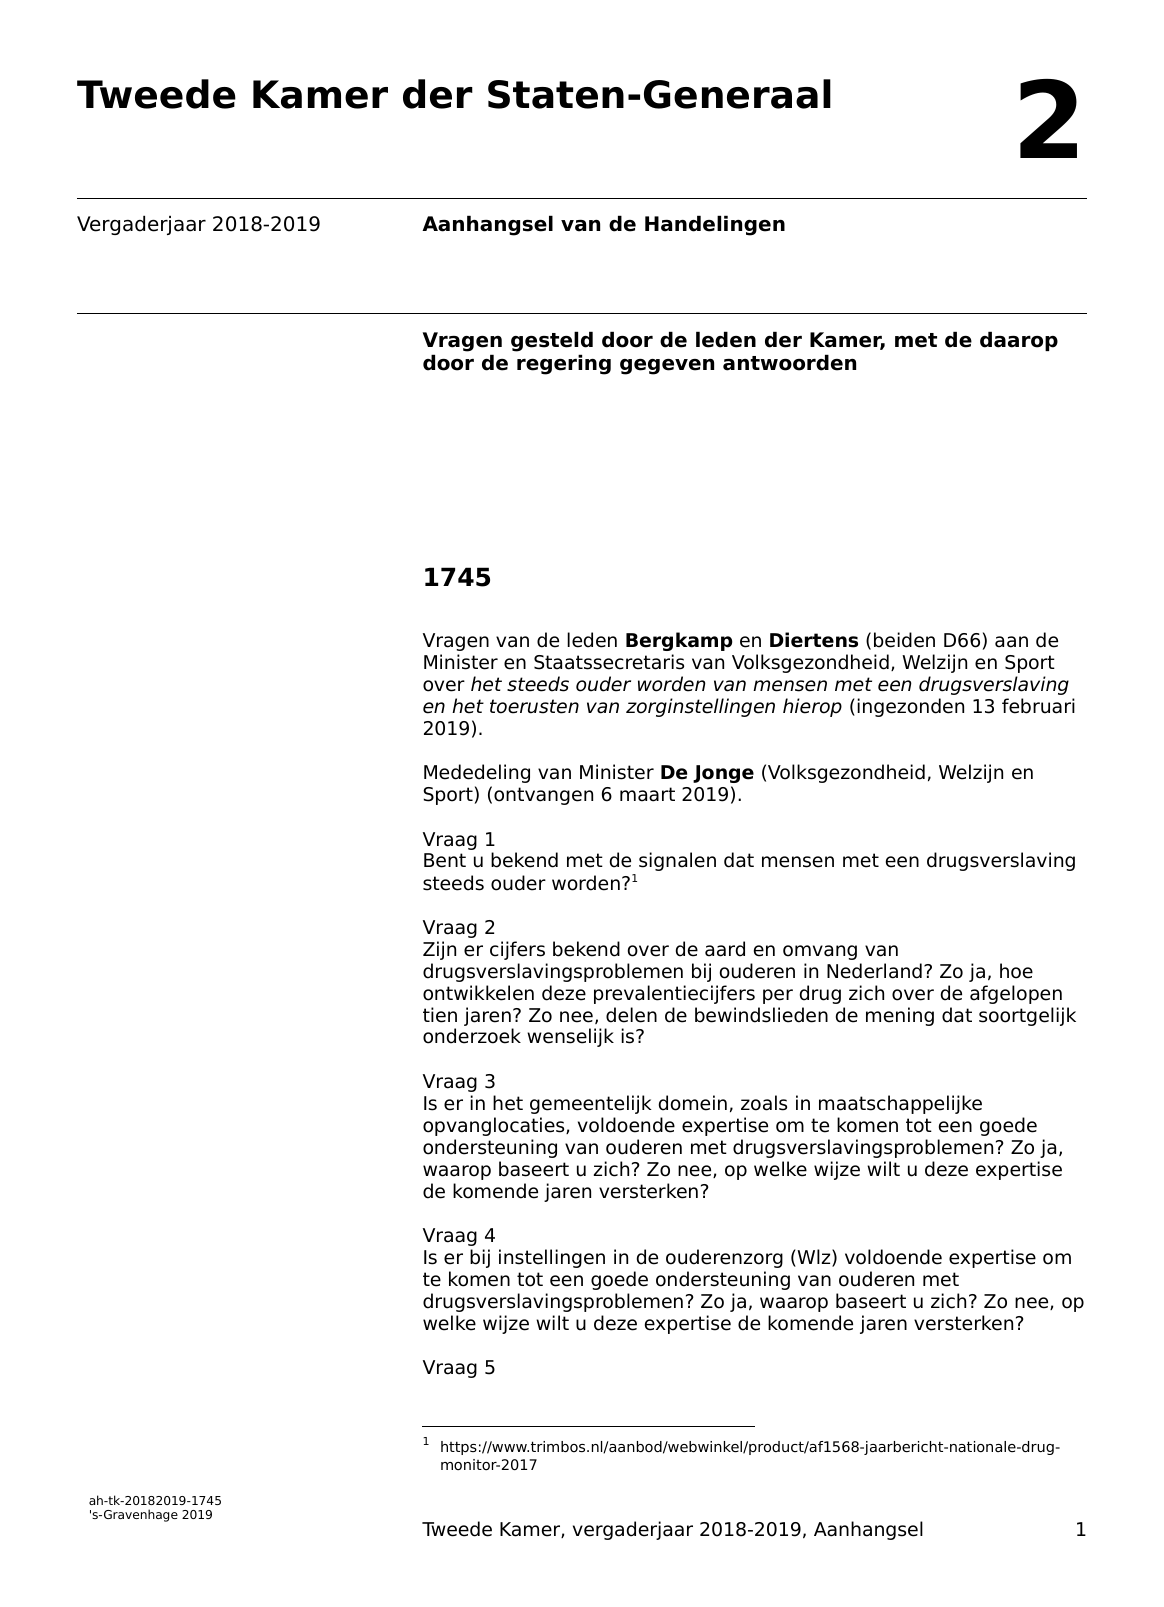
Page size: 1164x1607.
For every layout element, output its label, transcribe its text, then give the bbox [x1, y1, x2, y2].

text https://www.trimbos.nl/aanbod/webwinkel/product/af1568-jaarbericht-nationale-drug-monitor-2017 [422, 1435, 1087, 1474]
text Is er in het gemeentelijk domein, zoals in maatschappelijke opvanglocaties, voldoende expertise om te komen tot een goede ondersteuning van ouderen met drugsverslavingsproblemen? Zo ja, waarop baseert u zich? Zo nee, op welke wijze wilt u deze expertise de komende jaren versterken? [422, 1093, 1087, 1202]
text 's-Gravenhage 2019 [88, 1508, 323, 1522]
text Vraag 5 [422, 1357, 1087, 1379]
table_cell Vragen gesteld door de leden der Kamer, met de daarop door de regering gegeven antwoorden [422, 314, 1087, 375]
text Zijn er cijfers bekend over de aard en omvang van drugsverslavingsproblemen bij ouderen in Nederland? Zo ja, hoe ontwikkelen deze prevalentiecijfers per drug zich over de afgelopen tien jaren? Zo nee, delen de bewindslieden de mening dat soortgelijk onderzoek wenselijk is? [422, 938, 1087, 1048]
text Vragen van de leden Bergkamp en Diertens (beiden D66) aan de Minister en Staatssecretaris van Volksgezondheid, Welzijn en Sport over het steeds ouder worden van mensen met een drugsverslaving en het toerusten van zorginstellingen hierop (ingezonden 13 februari 2019). [422, 630, 1087, 740]
table_cell Vergaderjaar 2018-2019 [77, 199, 422, 313]
text Is er bij instellingen in de ouderenzorg (Wlz) voldoende expertise om te komen tot een goede ondersteuning van ouderen met drugsverslavingsproblemen? Zo ja, waarop baseert u zich? Zo nee, op welke wijze wilt u deze expertise de komende jaren versterken? [422, 1247, 1087, 1334]
text Vraag 2 [422, 917, 1087, 938]
text Mededeling van Minister De Jonge (Volksgezondheid, Welzijn en Sport) (ontvangen 6 maart 2019). [422, 762, 1087, 806]
text Vraag 1 [422, 828, 1087, 850]
text Vraag 4 [422, 1225, 1087, 1247]
text 1745 [422, 563, 1087, 592]
text Bent u bekend met de signalen dat mensen met een drugsverslaving steeds ouder worden? [422, 850, 1087, 894]
text Vraag 3 [422, 1071, 1087, 1093]
table_header 2 [886, 59, 1087, 198]
table_header Tweede Kamer der Staten-Generaal [77, 59, 886, 198]
text ah-tk-20182019-1745 [88, 1494, 323, 1508]
table_cell Aanhangsel van de Handelingen [422, 199, 1087, 313]
table_cell [77, 314, 422, 375]
